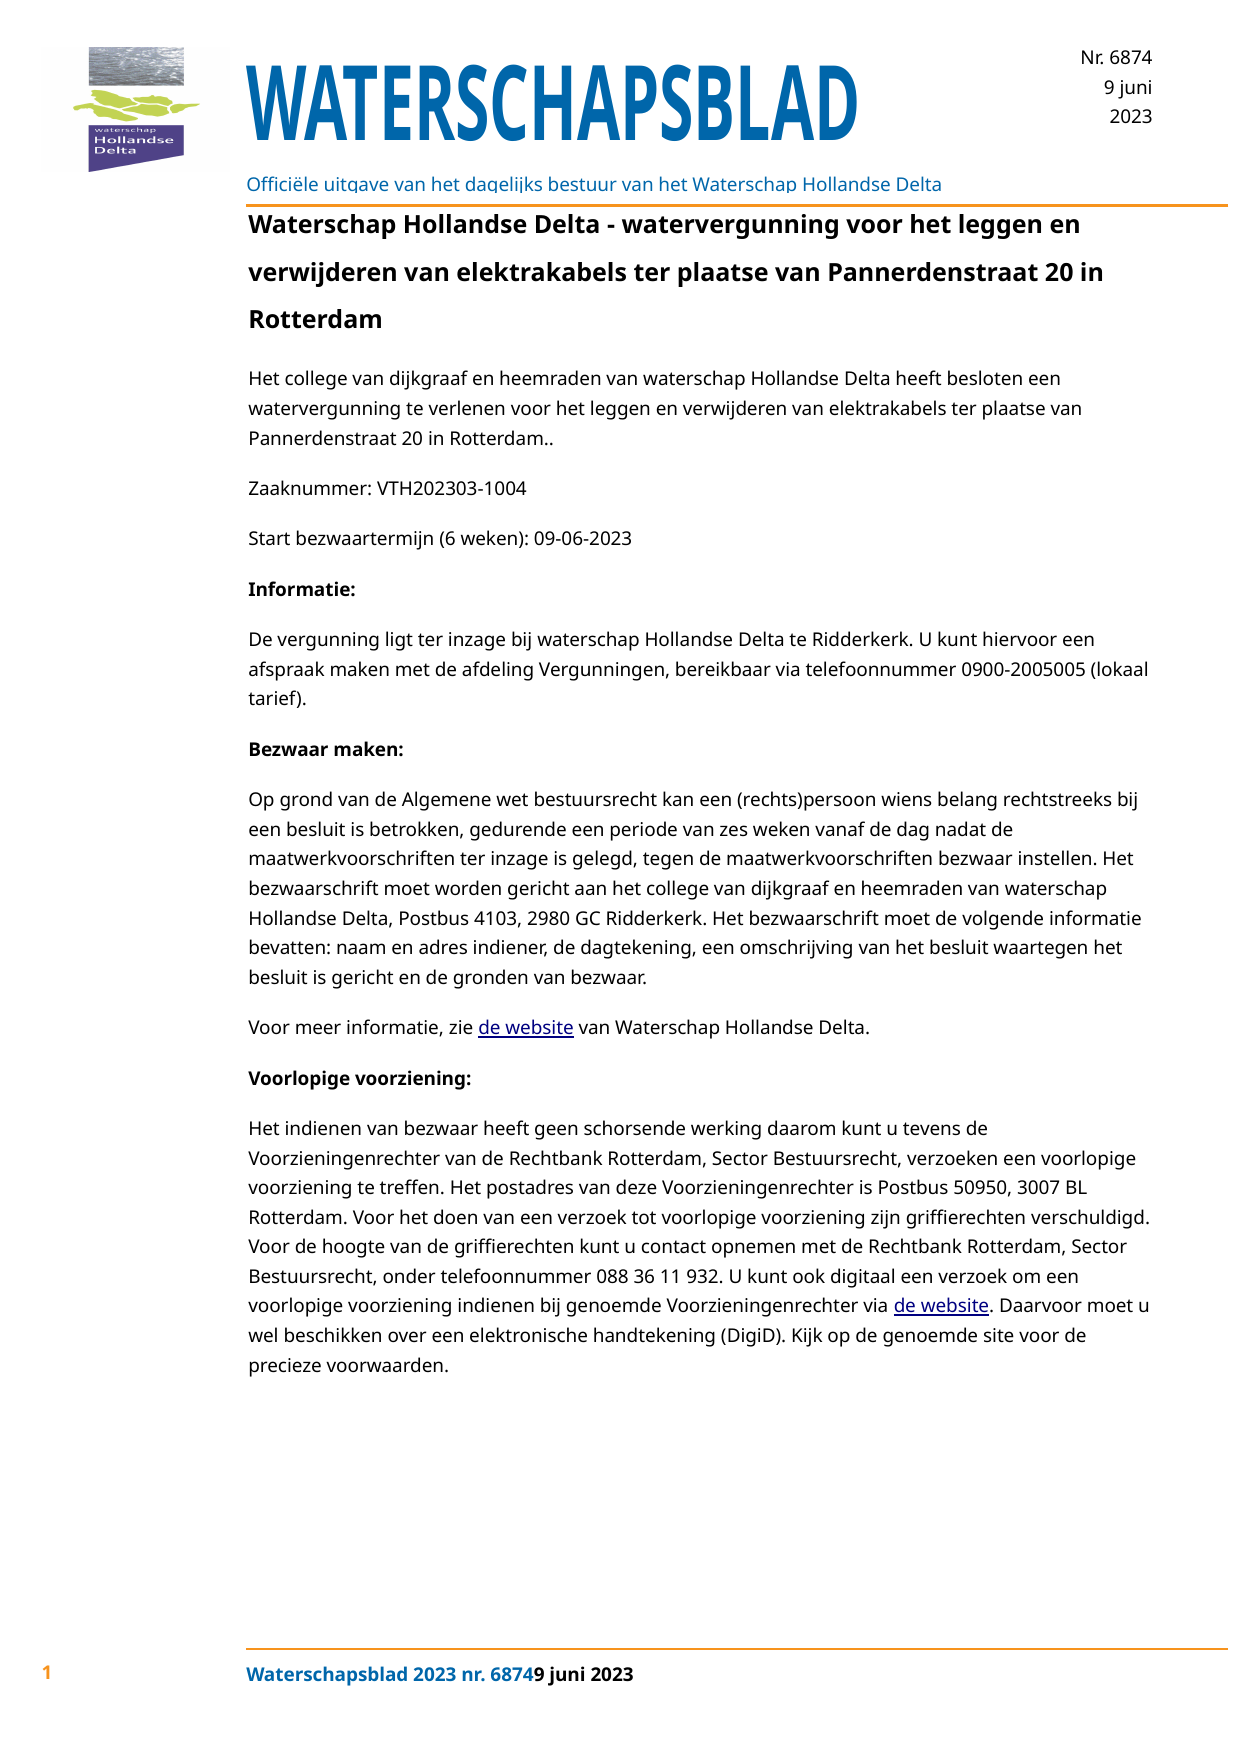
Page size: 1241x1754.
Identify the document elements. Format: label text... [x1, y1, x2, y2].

text Waterschap Hollandse Delta - watervergunning voor het leggen en verwijderen van elektrakabels ter plaatse van Pannerdenstraat 20 in Rotterdam [248, 207, 1152, 336]
text Voor meer informatie, zie de website van Waterschap Hollandse Delta. [248, 1014, 1152, 1040]
text Op grond van de Algemene wet bestuursrecht kan een (rechts)persoon wiens belang rechtstreeks bij een besluit is betrokken, gedurende een periode van zes weken vanaf de dag nadat de maatwerkvoorschriften ter inzage is gelegd, tegen de maatwerkvoorschriften bezwaar instellen. Het bezwaarschrift moet worden gericht aan het college van dijkgraaf en heemraden van waterschap Hollandse Delta, Postbus 4103, 2980 GC Ridderkerk. Het bezwaarschrift moet de volgende informatie bevatten: naam en adres indiener, de dagtekening, een omschrijving van het besluit waartegen het besluit is gericht en de gronden van bezwaar. [248, 786, 1152, 989]
text Voorlopige voorziening: [248, 1065, 1152, 1090]
text Zaaknummer: VTH202303-1004 [248, 475, 1152, 501]
text Het college van dijkgraaf en heemraden van waterschap Hollandse Delta heeft besloten een watervergunning te verlenen voor het leggen en verwijderen van elektrakabels ter plaatse van Pannerdenstraat 20 in Rotterdam.. [248, 366, 1152, 450]
text Start bezwaartermijn (6 weken): 09-06-2023 [248, 526, 1152, 551]
picture [41, 47, 231, 172]
text Bezwaar maken: [248, 736, 1152, 762]
text Informatie: [248, 576, 1152, 602]
text Het indienen van bezwaar heeft geen schorsende werking daarom kunt u tevens de Voorzieningenrechter van de Rechtbank Rotterdam, Sector Bestuursrecht, verzoeken een voorlopige voorziening te treffen. Het postadres van deze Voorzieningenrechter is Postbus 50950, 3007 BL Rotterdam. Voor het doen van een verzoek tot voorlopige voorziening zijn griffierechten verschuldigd. Voor de hoogte van de griffierechten kunt u contact opnemen met de Rechtbank Rotterdam, Sector Bestuursrecht, onder telefoonnummer 088 36 11 932. U kunt ook digitaal een verzoek om een voorlopige voorziening indienen bij genoemde Voorzieningenrechter via de website. Daarvoor moet u wel beschikken over een elektronische handtekening (DigiD). Kijk op de genoemde site voor de precieze voorwaarden. [248, 1115, 1152, 1377]
text De vergunning ligt ter inzage bij waterschap Hollandse Delta te Ridderkerk. U kunt hiervoor een afspraak maken met de afdeling Vergunningen, bereikbaar via telefoonnummer 0900-2005005 (lokaal tarief). [248, 626, 1152, 711]
